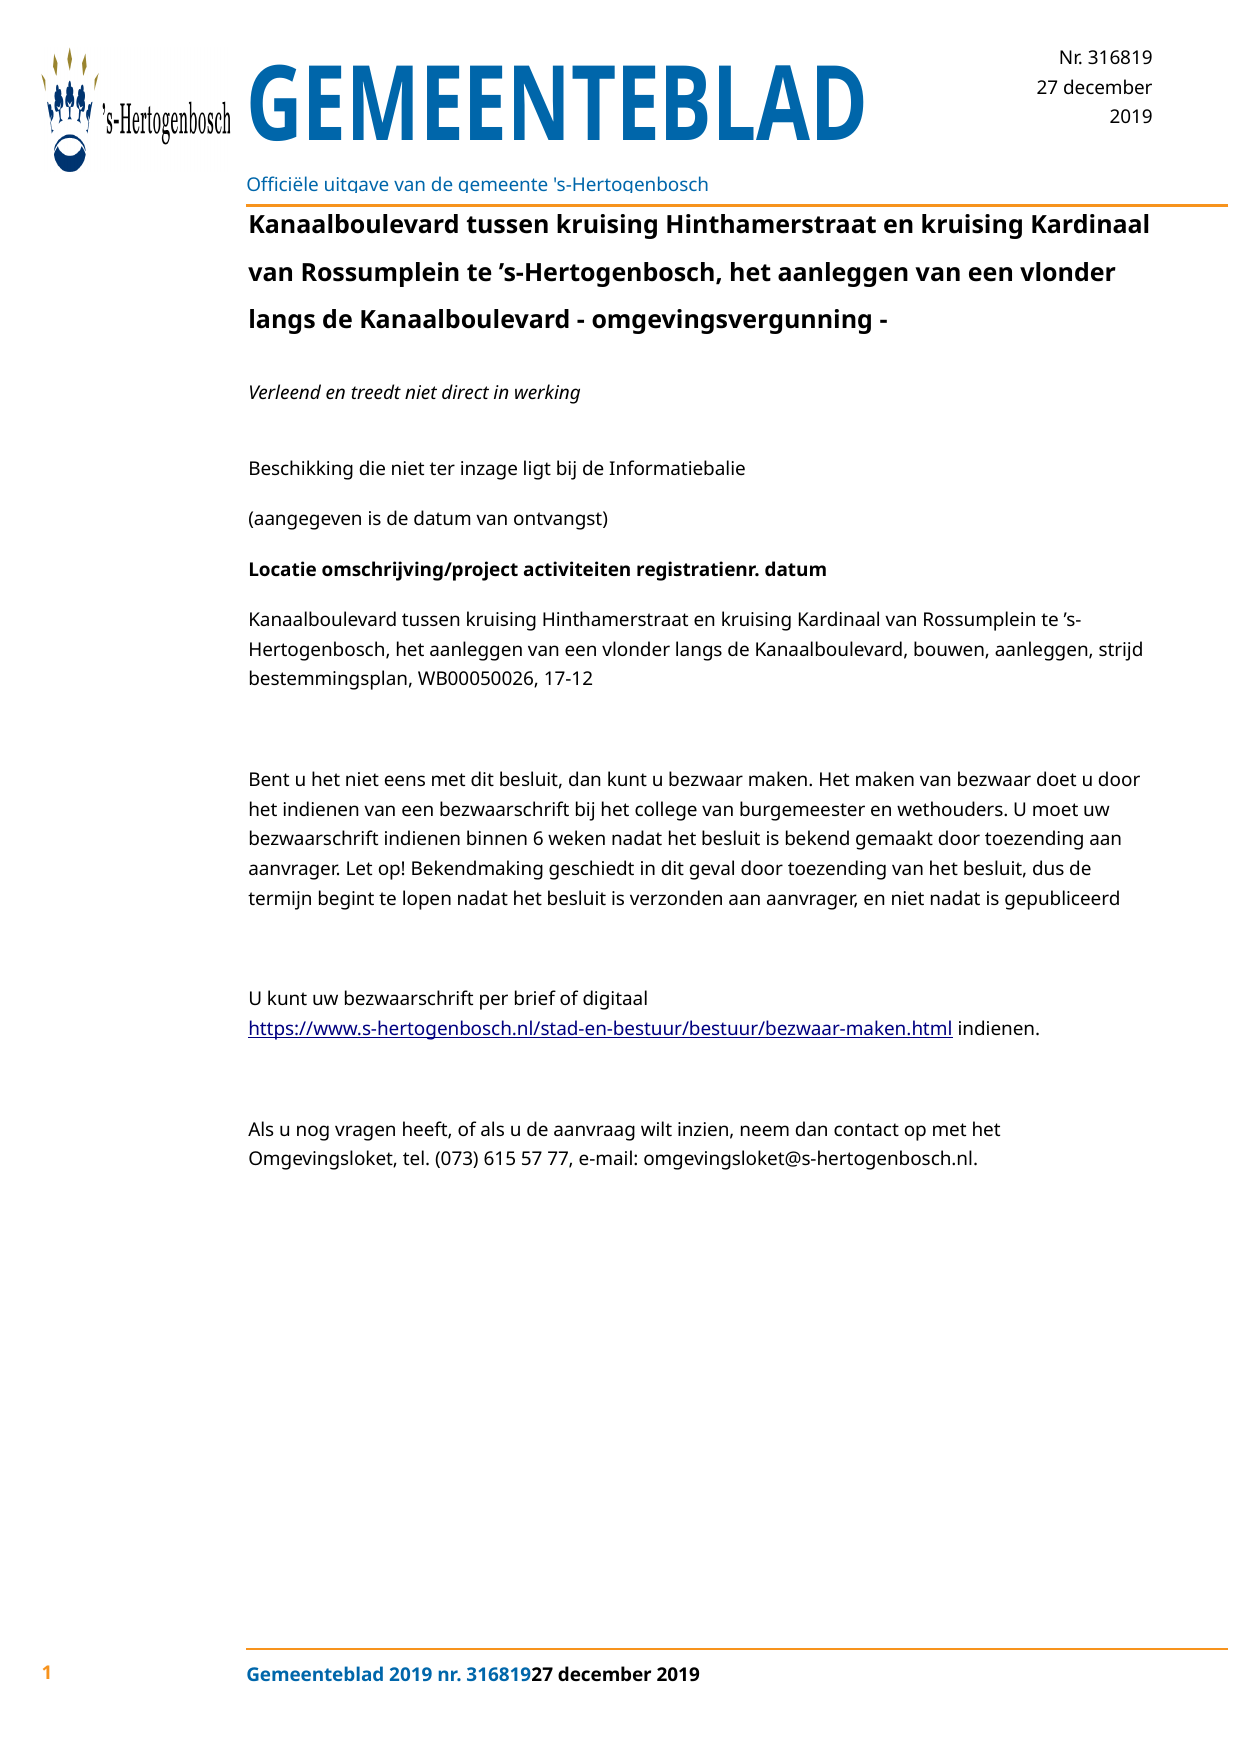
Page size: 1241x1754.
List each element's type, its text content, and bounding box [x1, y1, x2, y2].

text U kunt uw bezwaarschrift per brief of digitaal https://www.s-hertogenbosch.nl/stad-en-bestuur/bestuur/bezwaar-maken.html indienen. [248, 986, 1152, 1041]
text (aangegeven is de datum van ontvangst) [248, 506, 1152, 531]
text Locatie omschrijving/project activiteiten registratienr. datum [248, 556, 1152, 582]
text Verleend en treedt niet direct in werking [248, 379, 1152, 405]
text Bent u het niet eens met dit besluit, dan kunt u bezwaar maken. Het maken van bezwaar doet u door het indienen van een bezwaarschrift bij het college van burgemeester en wethouders. U moet uw bezwaarschrift indienen binnen 6 weken nadat het besluit is bekend gemaakt door toezending aan aanvrager. Let op! Bekendmaking geschiedt in dit geval door toezending van het besluit, dus de termijn begint te lopen nadat het besluit is verzonden aan aanvrager, en niet nadat is gepubliceerd [248, 766, 1152, 911]
text Beschikking die niet ter inzage ligt bij de Informatiebalie [248, 455, 1152, 481]
picture [41, 47, 231, 172]
text Kanaalboulevard tussen kruising Hinthamerstraat en kruising Kardinaal van Rossumplein te ’s-Hertogenbosch, het aanleggen van een vlonder langs de Kanaalboulevard, bouwen, aanleggen, strijd bestemmingsplan, WB00050026, 17-12 [248, 606, 1152, 691]
text Als u nog vragen heeft, of als u de aanvraag wilt inzien, neem dan contact op met het Omgevingsloket, tel. (073) 615 57 77, e-mail: omgevingsloket@s-hertogenbosch.nl. [248, 1116, 1152, 1171]
text Kanaalboulevard tussen kruising Hinthamerstraat en kruising Kardinaal van Rossumplein te ’s-Hertogenbosch, het aanleggen van een vlonder langs de Kanaalboulevard - omgevingsvergunning - [248, 207, 1152, 336]
